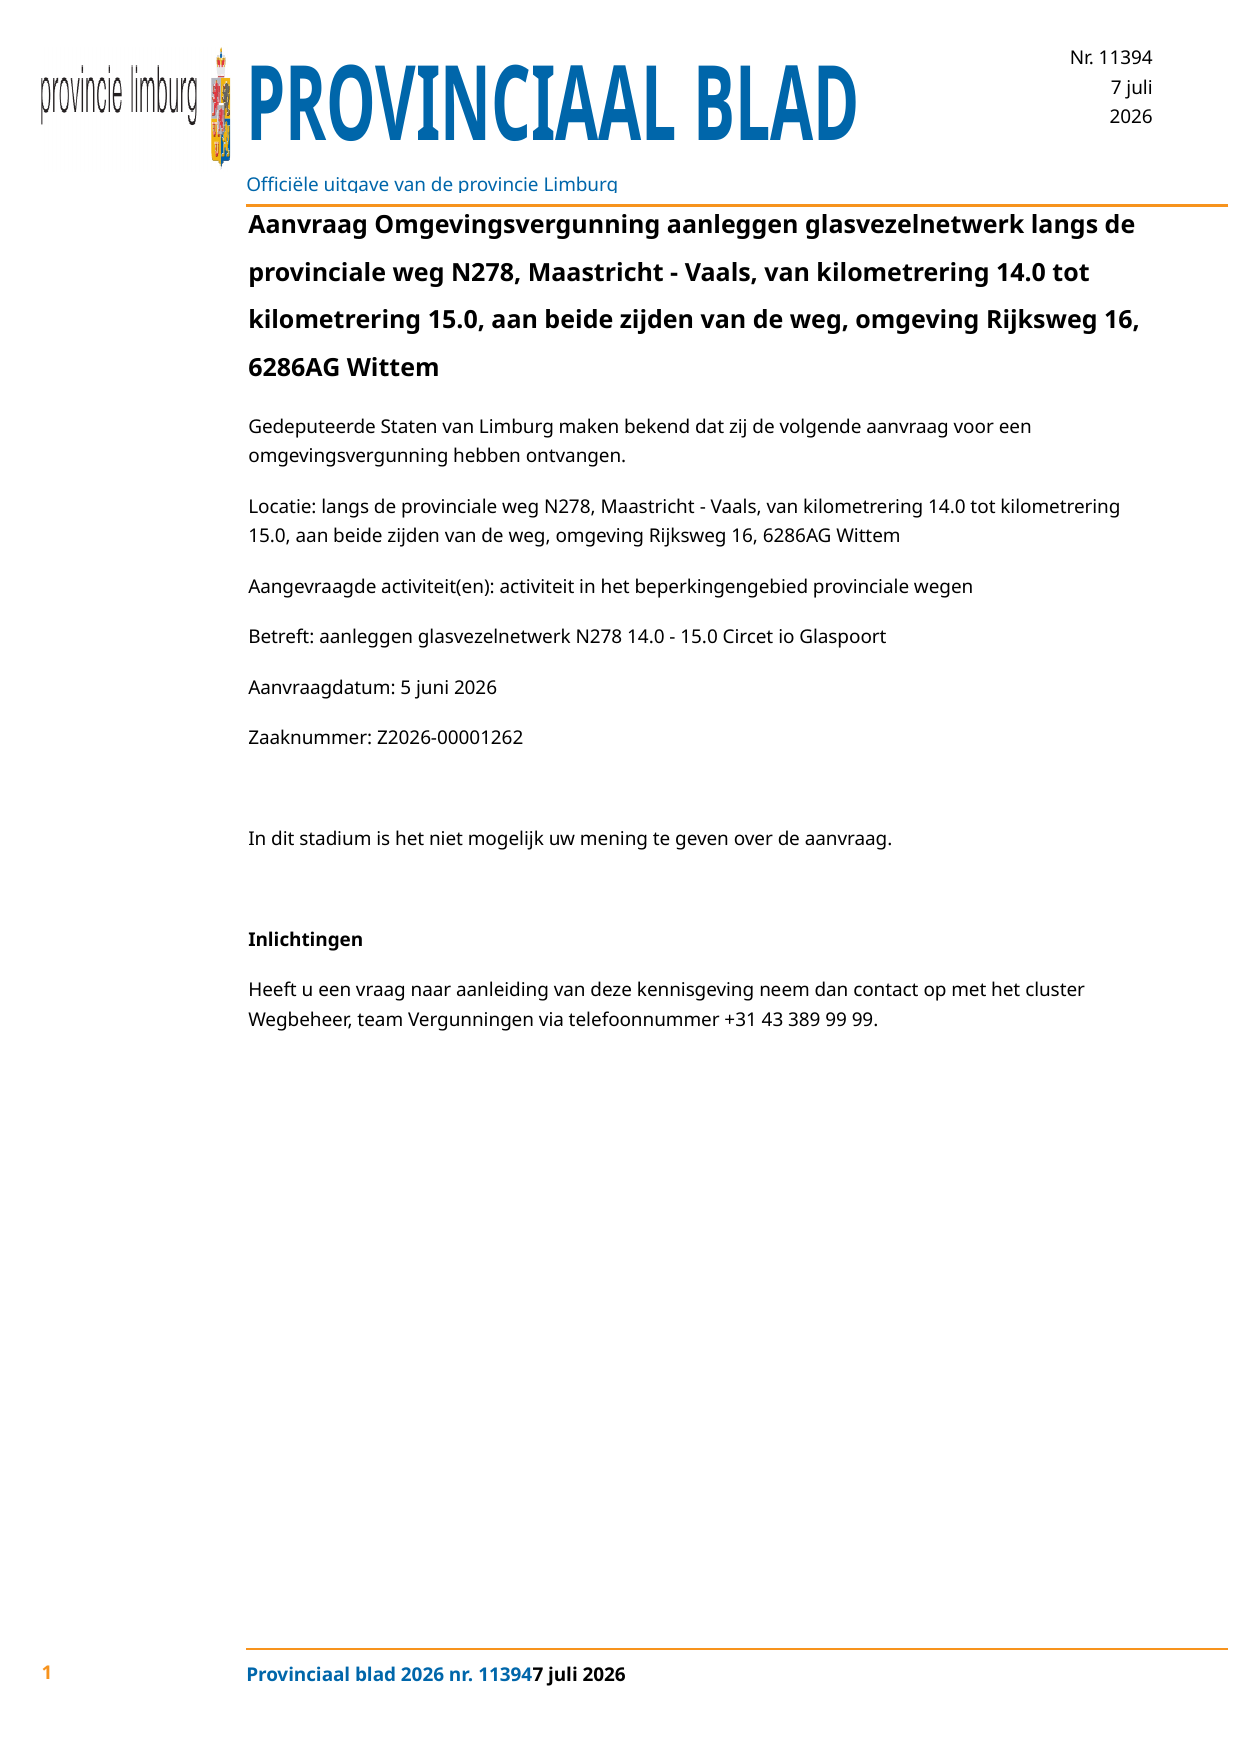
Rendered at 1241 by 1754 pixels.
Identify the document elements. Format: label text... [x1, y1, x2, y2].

text In dit stadium is het niet mogelijk uw mening te geven over de aanvraag. [248, 825, 1152, 851]
text Aanvraag Omgevingsvergunning aanleggen glasvezelnetwerk langs de provinciale weg N278, Maastricht - Vaals, van kilometrering 14.0 tot kilometrering 15.0, aan beide zijden van de weg, omgeving Rijksweg 16, 6286AG Wittem [248, 207, 1152, 384]
text Locatie: langs de provinciale weg N278, Maastricht - Vaals, van kilometrering 14.0 tot kilometrering 15.0, aan beide zijden van de weg, omgeving Rijksweg 16, 6286AG Wittem [248, 493, 1152, 548]
text Heeft u een vraag naar aanleiding van deze kennisgeving neem dan contact op met het cluster Wegbeheer, team Vergunningen via telefoonnummer +31 43 389 99 99. [248, 976, 1152, 1032]
picture [41, 47, 231, 172]
text Aanvraagdatum: 5 juni 2026 [248, 674, 1152, 700]
text Aangevraagde activiteit(en): activiteit in het beperkingengebied provinciale wegen [248, 573, 1152, 599]
text Betreft: aanleggen glasvezelnetwerk N278 14.0 - 15.0 Circet io Glaspoort [248, 623, 1152, 649]
text Inlichtingen [248, 926, 1152, 952]
text Zaaknummer: Z2026-00001262 [248, 724, 1152, 750]
text Gedeputeerde Staten van Limburg maken bekend dat zij de volgende aanvraag voor een omgevingsvergunning hebben ontvangen. [248, 413, 1152, 468]
